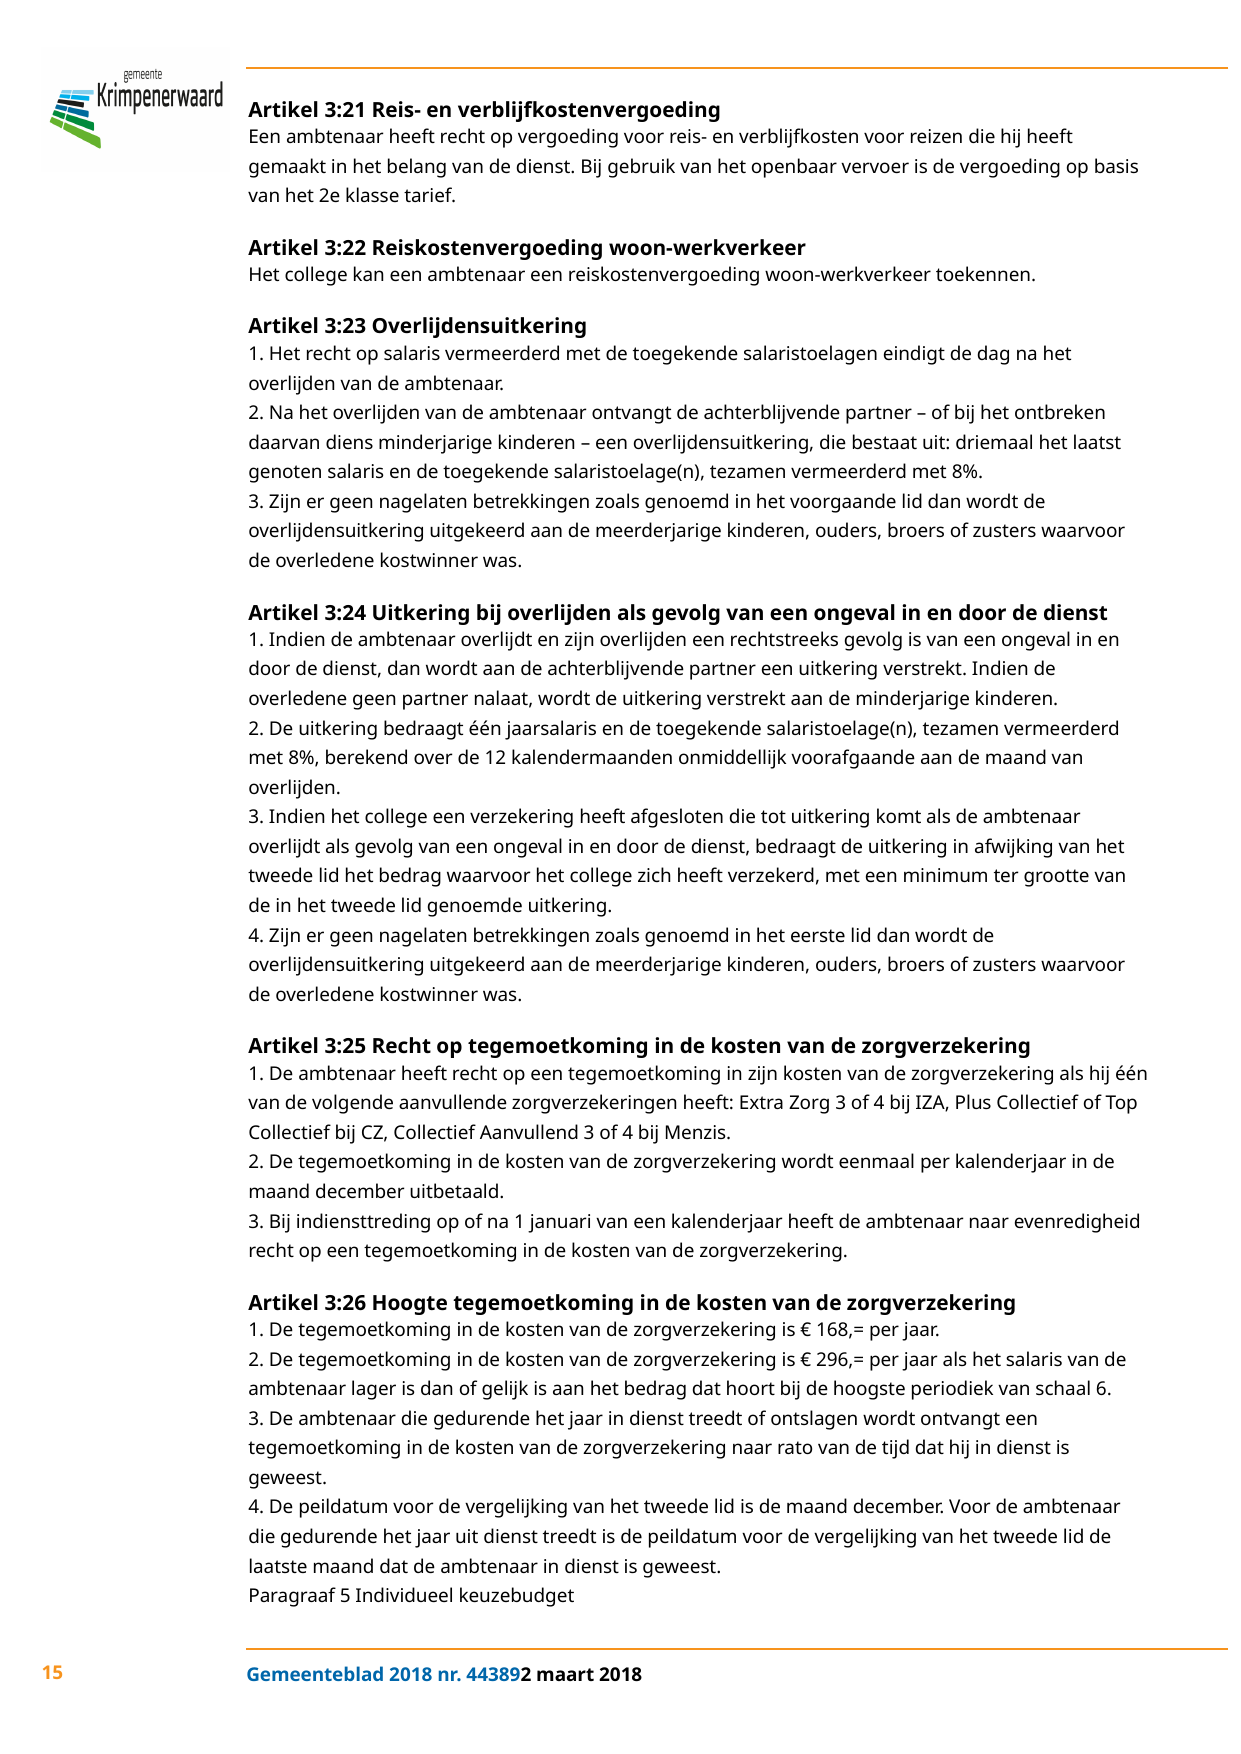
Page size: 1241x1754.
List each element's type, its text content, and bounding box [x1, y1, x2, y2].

text Artikel 3:25 Recht op tegemoetkoming in de kosten van de zorgverzekering [248, 1031, 1152, 1060]
text 2. Na het overlijden van de ambtenaar ontvangt de achterblijvende partner – of bij het ontbreken daarvan diens minderjarige kinderen – een overlijdensuitkering, die bestaat uit: driemaal het laatst genoten salaris en de toegekende salaristoelage(n), tezamen vermeerderd met 8%. [248, 399, 1152, 484]
text 1. De tegemoetkoming in de kosten van de zorgverzekering is € 168,= per jaar. [248, 1316, 1152, 1342]
text 4. De peildatum voor de vergelijking van het tweede lid is de maand december. Voor de ambtenaar die gedurende het jaar uit dienst treedt is de peildatum voor de vergelijking van het tweede lid de laatste maand dat de ambtenaar in dienst is geweest. [248, 1494, 1152, 1579]
text Artikel 3:26 Hoogte tegemoetkoming in de kosten van de zorgverzekering [248, 1288, 1152, 1316]
text 3. Bij indiensttreding op of na 1 januari van een kalenderjaar heeft de ambtenaar naar evenredigheid recht op een tegemoetkoming in de kosten van de zorgverzekering. [248, 1208, 1152, 1263]
text 2. De uitkering bedraagt één jaarsalaris en de toegekende salaristoelage(n), tezamen vermeerderd met 8%, berekend over de 12 kalendermaanden onmiddellijk voorafgaande aan de maand van overlijden. [248, 715, 1152, 800]
picture [41, 47, 231, 172]
text 3. Indien het college een verzekering heeft afgesloten die tot uitkering komt als de ambtenaar overlijdt als gevolg van een ongeval in en door de dienst, bedraagt de uitkering in afwijking van het tweede lid het bedrag waarvoor het college zich heeft verzekerd, met een minimum ter grootte van de in het tweede lid genoemde uitkering. [248, 803, 1152, 918]
text 2. De tegemoetkoming in de kosten van de zorgverzekering wordt eenmaal per kalenderjaar in de maand december uitbetaald. [248, 1149, 1152, 1204]
text 4. Zijn er geen nagelaten betrekkingen zoals genoemd in het eerste lid dan wordt de overlijdensuitkering uitgekeerd aan de meerderjarige kinderen, ouders, broers of zusters waarvoor de overledene kostwinner was. [248, 922, 1152, 1007]
text 3. Zijn er geen nagelaten betrekkingen zoals genoemd in het voorgaande lid dan wordt de overlijdensuitkering uitgekeerd aan de meerderjarige kinderen, ouders, broers of zusters waarvoor de overledene kostwinner was. [248, 488, 1152, 573]
text Artikel 3:23 Overlijdensuitkering [248, 312, 1152, 340]
text Artikel 3:21 Reis- en verblijfkostenvergoeding [248, 95, 1152, 123]
text 1. De ambtenaar heeft recht op een tegemoetkoming in zijn kosten van de zorgverzekering als hij één van de volgende aanvullende zorgverzekeringen heeft: Extra Zorg 3 of 4 bij IZA, Plus Collectief of Top Collectief bij CZ, Collectief Aanvullend 3 of 4 bij Menzis. [248, 1060, 1152, 1145]
text 1. Het recht op salaris vermeerderd met de toegekende salaristoelagen eindigt de dag na het overlijden van de ambtenaar. [248, 340, 1152, 395]
text 2. De tegemoetkoming in de kosten van de zorgverzekering is € 296,= per jaar als het salaris van de ambtenaar lager is dan of gelijk is aan het bedrag dat hoort bij de hoogste periodiek van schaal 6. [248, 1346, 1152, 1401]
text Paragraaf 5 Individueel keuzebudget [248, 1582, 1152, 1608]
text Het college kan een ambtenaar een reiskostenvergoeding woon-werkverkeer toekennen. [248, 261, 1152, 287]
text 1. Indien de ambtenaar overlijdt en zijn overlijden een rechtstreeks gevolg is van een ongeval in en door de dienst, dan wordt aan de achterblijvende partner een uitkering verstrekt. Indien de overledene geen partner nalaat, wordt de uitkering verstrekt aan de minderjarige kinderen. [248, 626, 1152, 711]
text Een ambtenaar heeft recht op vergoeding voor reis- en verblijfkosten voor reizen die hij heeft gemaakt in het belang van de dienst. Bij gebruik van het openbaar vervoer is de vergoeding op basis van het 2e klasse tarief. [248, 123, 1152, 208]
text Artikel 3:22 Reiskostenvergoeding woon-werkverkeer [248, 233, 1152, 261]
text 3. De ambtenaar die gedurende het jaar in dienst treedt of ontslagen wordt ontvangt een tegemoetkoming in de kosten van de zorgverzekering naar rato van de tijd dat hij in dienst is geweest. [248, 1405, 1152, 1490]
text Artikel 3:24 Uitkering bij overlijden als gevolg van een ongeval in en door de dienst [248, 598, 1152, 626]
